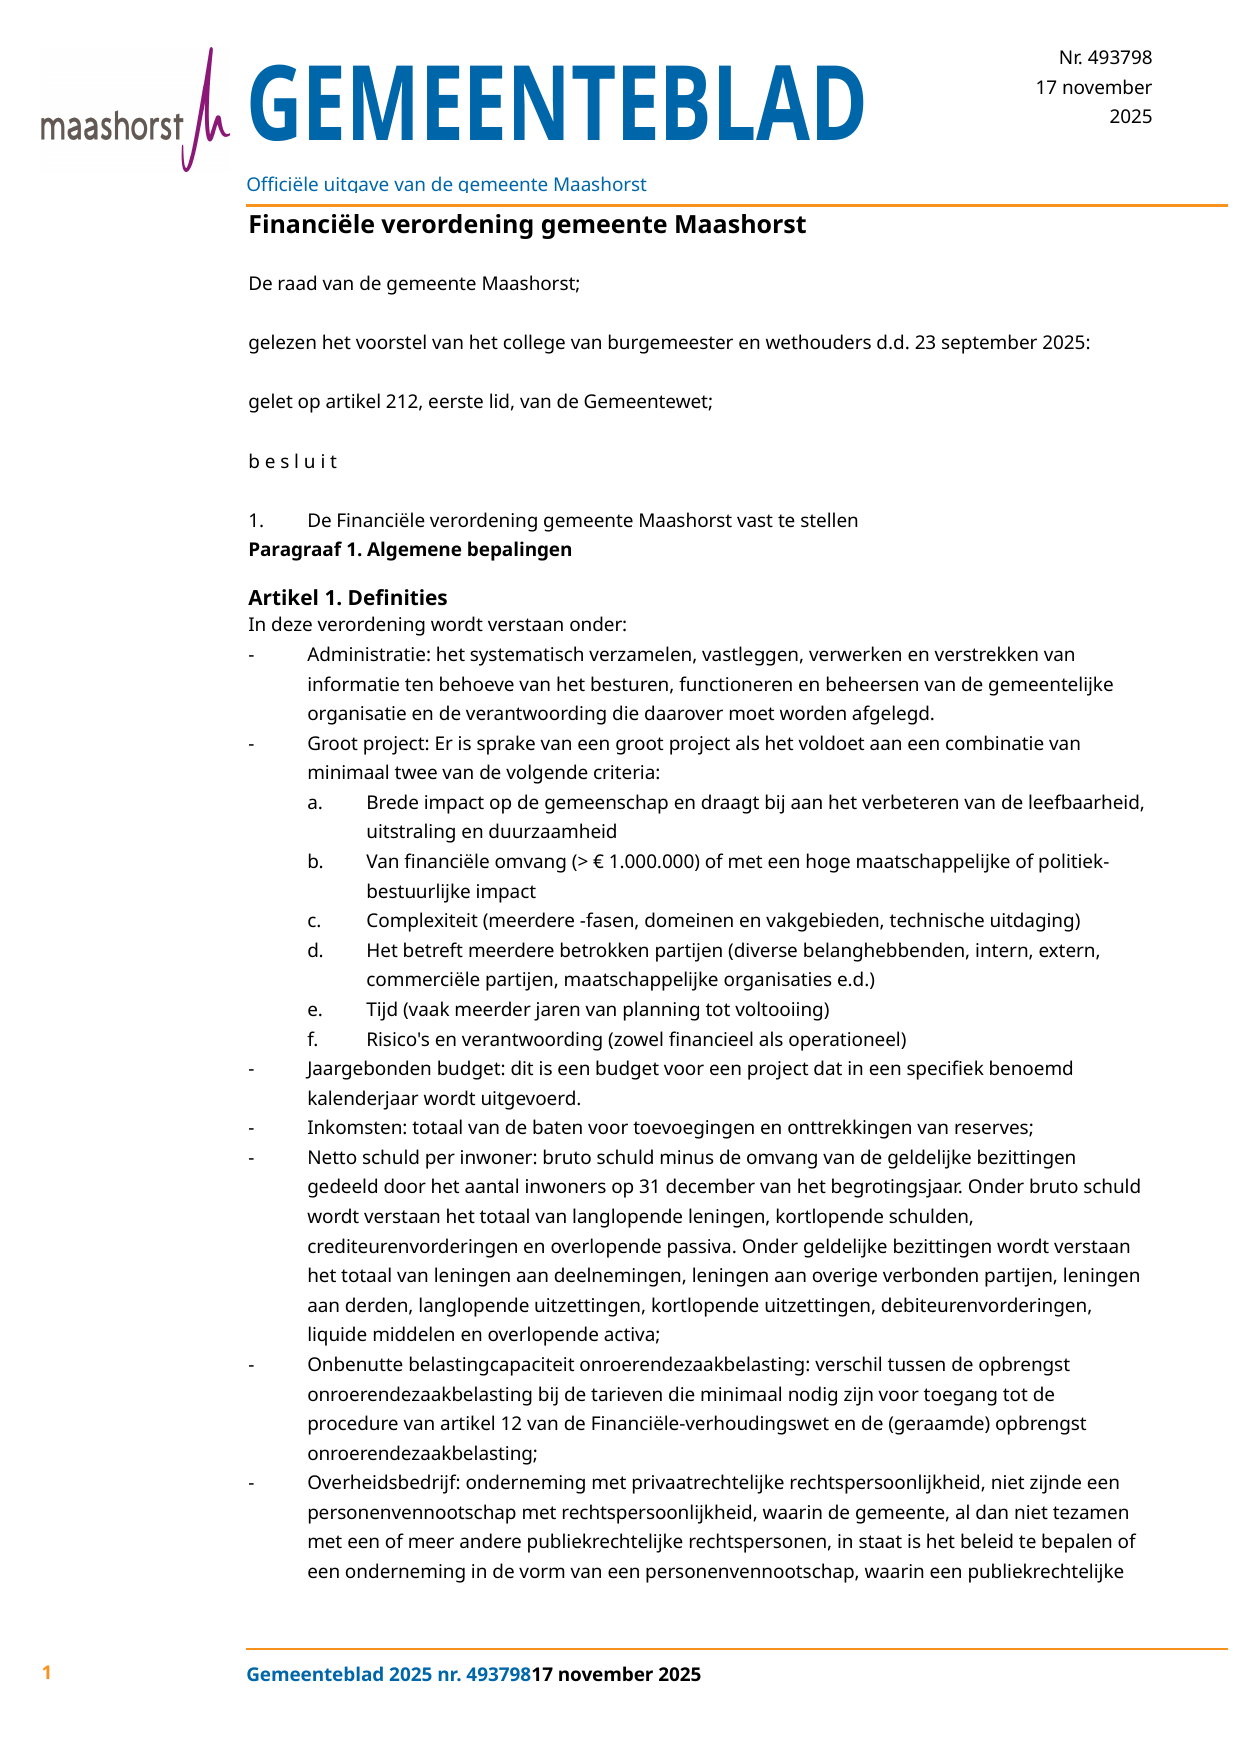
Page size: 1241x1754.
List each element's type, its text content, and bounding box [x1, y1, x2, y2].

text Artikel 1. Definities [248, 583, 1152, 612]
text b e s l u i t [248, 448, 1152, 473]
list Complexiteit (meerdere -fasen, domeinen en vakgebieden, technische uitdaging) [307, 907, 1152, 933]
list Het betreft meerdere betrokken partijen (diverse belanghebbenden, intern, extern, commerciële partijen, maatschappelijke organisaties e.d.) [307, 937, 1152, 992]
list Brede impact op de gemeenschap en draagt bij aan het verbeteren van de leefbaarheid, uitstraling en duurzaamheid [307, 789, 1152, 844]
list Groot project: Er is sprake van een groot project als het voldoet aan een combinatie van minimaal twee van de volgende criteria: [248, 730, 1152, 785]
list Tijd (vaak meerder jaren van planning tot voltooiing) [307, 996, 1152, 1022]
text De raad van de gemeente Maashorst; [248, 270, 1152, 296]
list Netto schuld per inwoner: bruto schuld minus de omvang van de geldelijke bezittingen gedeeld door het aantal inwoners op 31 december van het begrotingsjaar. Onder bruto schuld wordt verstaan het totaal van langlopende leningen, kortlopende schulden, crediteurenvorderingen en overlopende passiva. Onder geldelijke bezittingen wordt verstaan het totaal van leningen aan deelnemingen, leningen aan overige verbonden partijen, leningen aan derden, langlopende uitzettingen, kortlopende uitzettingen, debiteurenvorderingen, liquide middelen en overlopende activa; [248, 1144, 1152, 1347]
list Administratie: het systematisch verzamelen, vastleggen, verwerken en verstrekken van informatie ten behoeve van het besturen, functioneren en beheersen van de gemeentelijke organisatie en de verantwoording die daarover moet worden afgelegd. [248, 641, 1152, 726]
list Inkomsten: totaal van de baten voor toevoegingen en onttrekkingen van reserves; [248, 1114, 1152, 1140]
picture [41, 47, 231, 172]
text gelezen het voorstel van het college van burgemeester en wethouders d.d. 23 september 2025: [248, 329, 1152, 355]
list Onbenutte belastingcapaciteit onroerendezaakbelasting: verschil tussen de opbrengst onroerendezaakbelasting bij de tarieven die minimaal nodig zijn voor toegang tot de procedure van artikel 12 van de Financiële-verhoudingswet en de (geraamde) opbrengst onroerendezaakbelasting; [248, 1351, 1152, 1466]
list Van financiële omvang (> € 1.000.000) of met een hoge maatschappelijke of politiek-bestuurlijke impact [307, 848, 1152, 903]
list Risico's en verantwoording (zowel financieel als operationeel) [307, 1026, 1152, 1051]
text gelet op artikel 212, eerste lid, van de Gemeentewet; [248, 389, 1152, 414]
text Financiële verordening gemeente Maashorst [248, 207, 1152, 241]
text Paragraaf 1. Algemene bepalingen [248, 537, 1152, 562]
list Jaargebonden budget: dit is een budget voor een project dat in een specifiek benoemd kalenderjaar wordt uitgevoerd. [248, 1055, 1152, 1111]
text In deze verordening wordt verstaan onder: [248, 612, 1152, 637]
list De Financiële verordening gemeente Maashorst vast te stellen [248, 507, 1152, 533]
list Overheidsbedrijf: onderneming met privaatrechtelijke rechtspersoonlijkheid, niet zijnde een personenvennootschap met rechtspersoonlijkheid, waarin de gemeente, al dan niet tezamen met een of meer andere publiekrechtelijke rechtspersonen, in staat is het beleid te bepalen of een onderneming in de vorm van een personenvennootschap, waarin een publiekrechtelijke [248, 1469, 1152, 1584]
